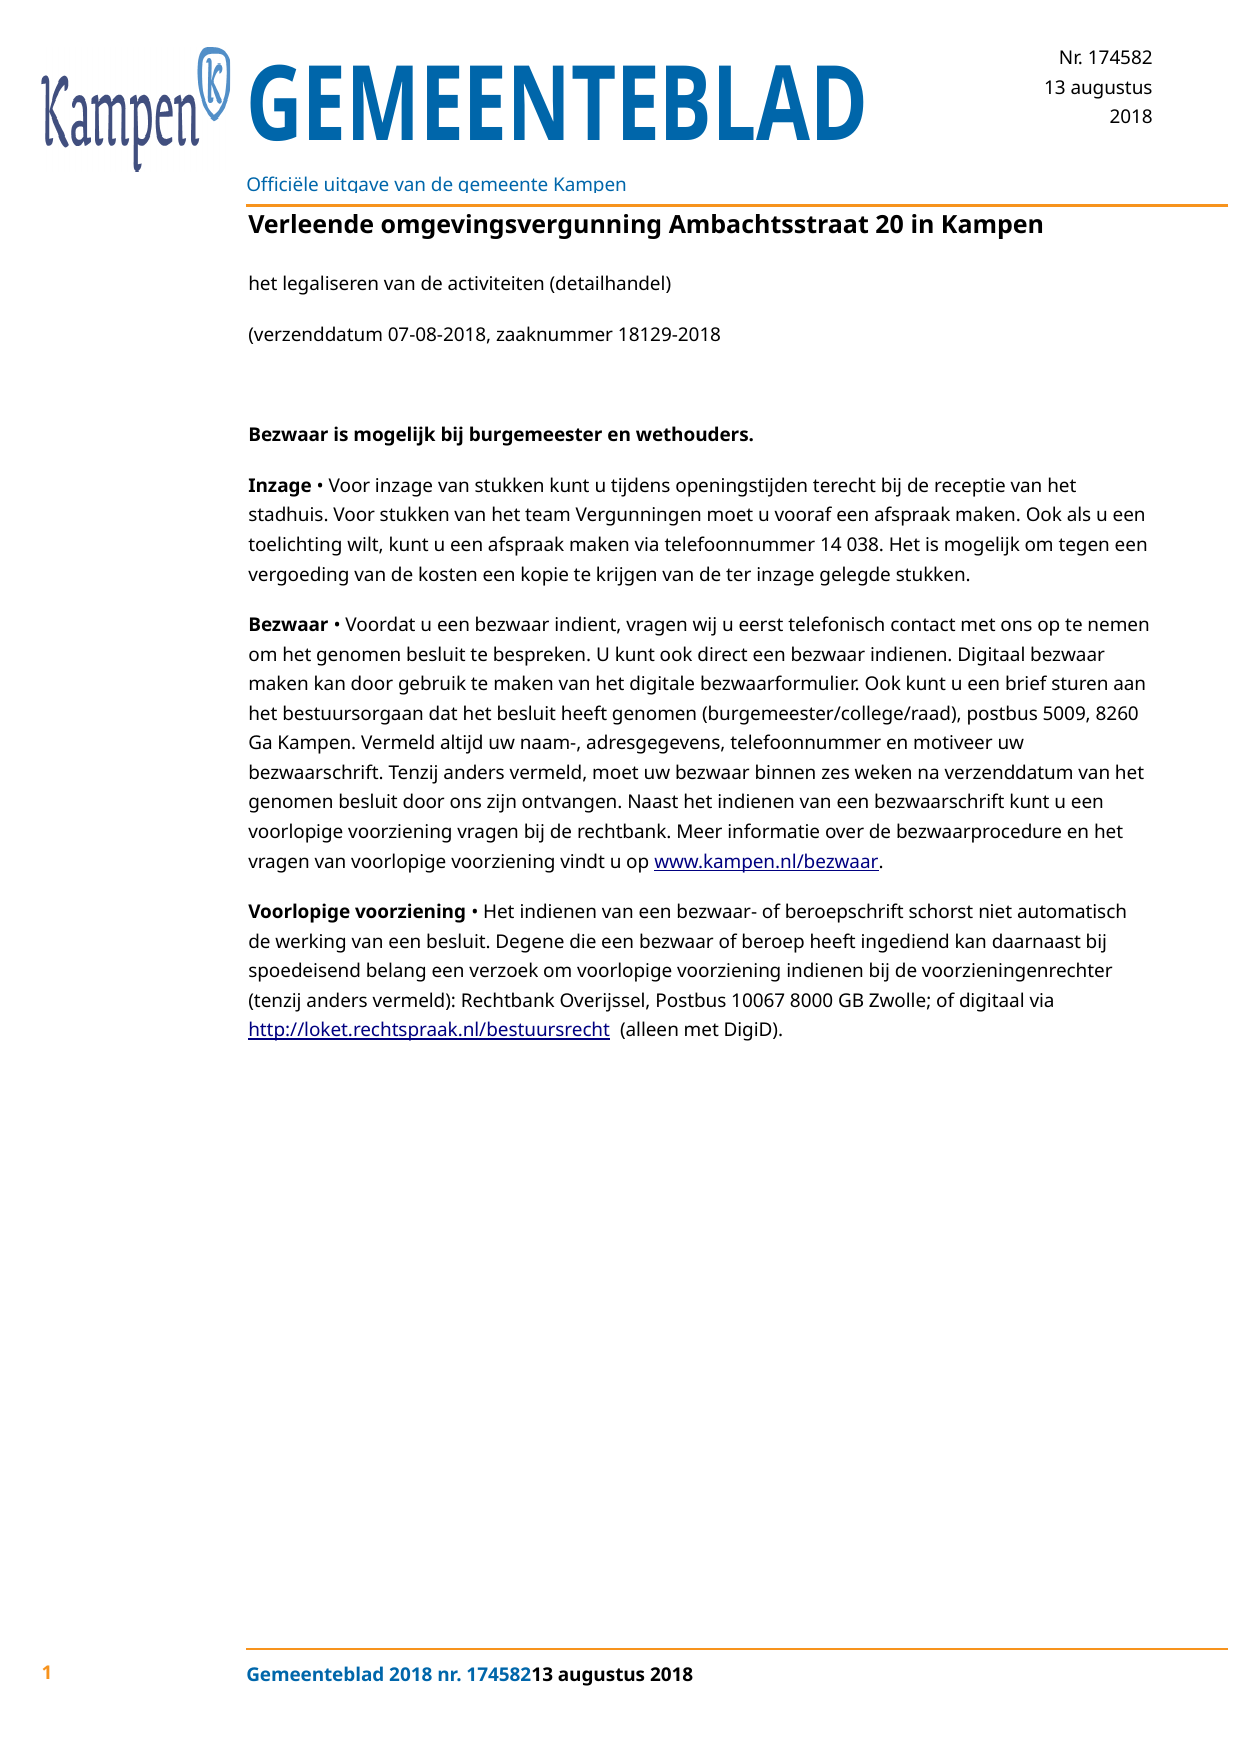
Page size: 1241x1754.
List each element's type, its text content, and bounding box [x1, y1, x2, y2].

text (verzenddatum 07-08-2018, zaaknummer 18129-2018 [248, 321, 1152, 346]
picture [41, 47, 231, 172]
text Verleende omgevingsvergunning Ambachtsstraat 20 in Kampen [248, 207, 1152, 241]
text Bezwaar • Voordat u een bezwaar indient, vragen wij u eerst telefonisch contact met ons op te nemen om het genomen besluit te bespreken. U kunt ook direct een bezwaar indienen. Digitaal bezwaar maken kan door gebruik te maken van het digitale bezwaarformulier. Ook kunt u een brief sturen aan het bestuursorgaan dat het besluit heeft genomen (burgemeester/college/raad), postbus 5009, 8260 Ga Kampen. Vermeld altijd uw naam-, adresgegevens, telefoonnummer en motiveer uw bezwaarschrift. Tenzij anders vermeld, moet uw bezwaar binnen zes weken na verzenddatum van het genomen besluit door ons zijn ontvangen. Naast het indienen van een bezwaarschrift kunt u een voorlopige voorziening vragen bij de rechtbank. Meer informatie over de bezwaarprocedure en het vragen van voorlopige voorziening vindt u op www.kampen.nl/bezwaar. [248, 611, 1152, 873]
text Voorlopige voorziening • Het indienen van een bezwaar- of beroepschrift schorst niet automatisch de werking van een besluit. Degene die een bezwaar of beroep heeft ingediend kan daarnaast bij spoedeisend belang een verzoek om voorlopige voorziening indienen bij de voorzieningenrechter (tenzij anders vermeld): Rechtbank Overijssel, Postbus 10067 8000 GB Zwolle; of digitaal via http://loket.rechtspraak.nl/bestuursrecht (alleen met DigiD). [248, 898, 1152, 1042]
text Bezwaar is mogelijk bij burgemeester en wethouders. [248, 422, 1152, 447]
text Inzage • Voor inzage van stukken kunt u tijdens openingstijden terecht bij de receptie van het stadhuis. Voor stukken van het team Vergunningen moet u vooraf een afspraak maken. Ook als u een toelichting wilt, kunt u een afspraak maken via telefoonnummer 14 038. Het is mogelijk om tegen een vergoeding van de kosten een kopie te krijgen van de ter inzage gelegde stukken. [248, 472, 1152, 586]
text het legaliseren van de activiteiten (detailhandel) [248, 270, 1152, 296]
